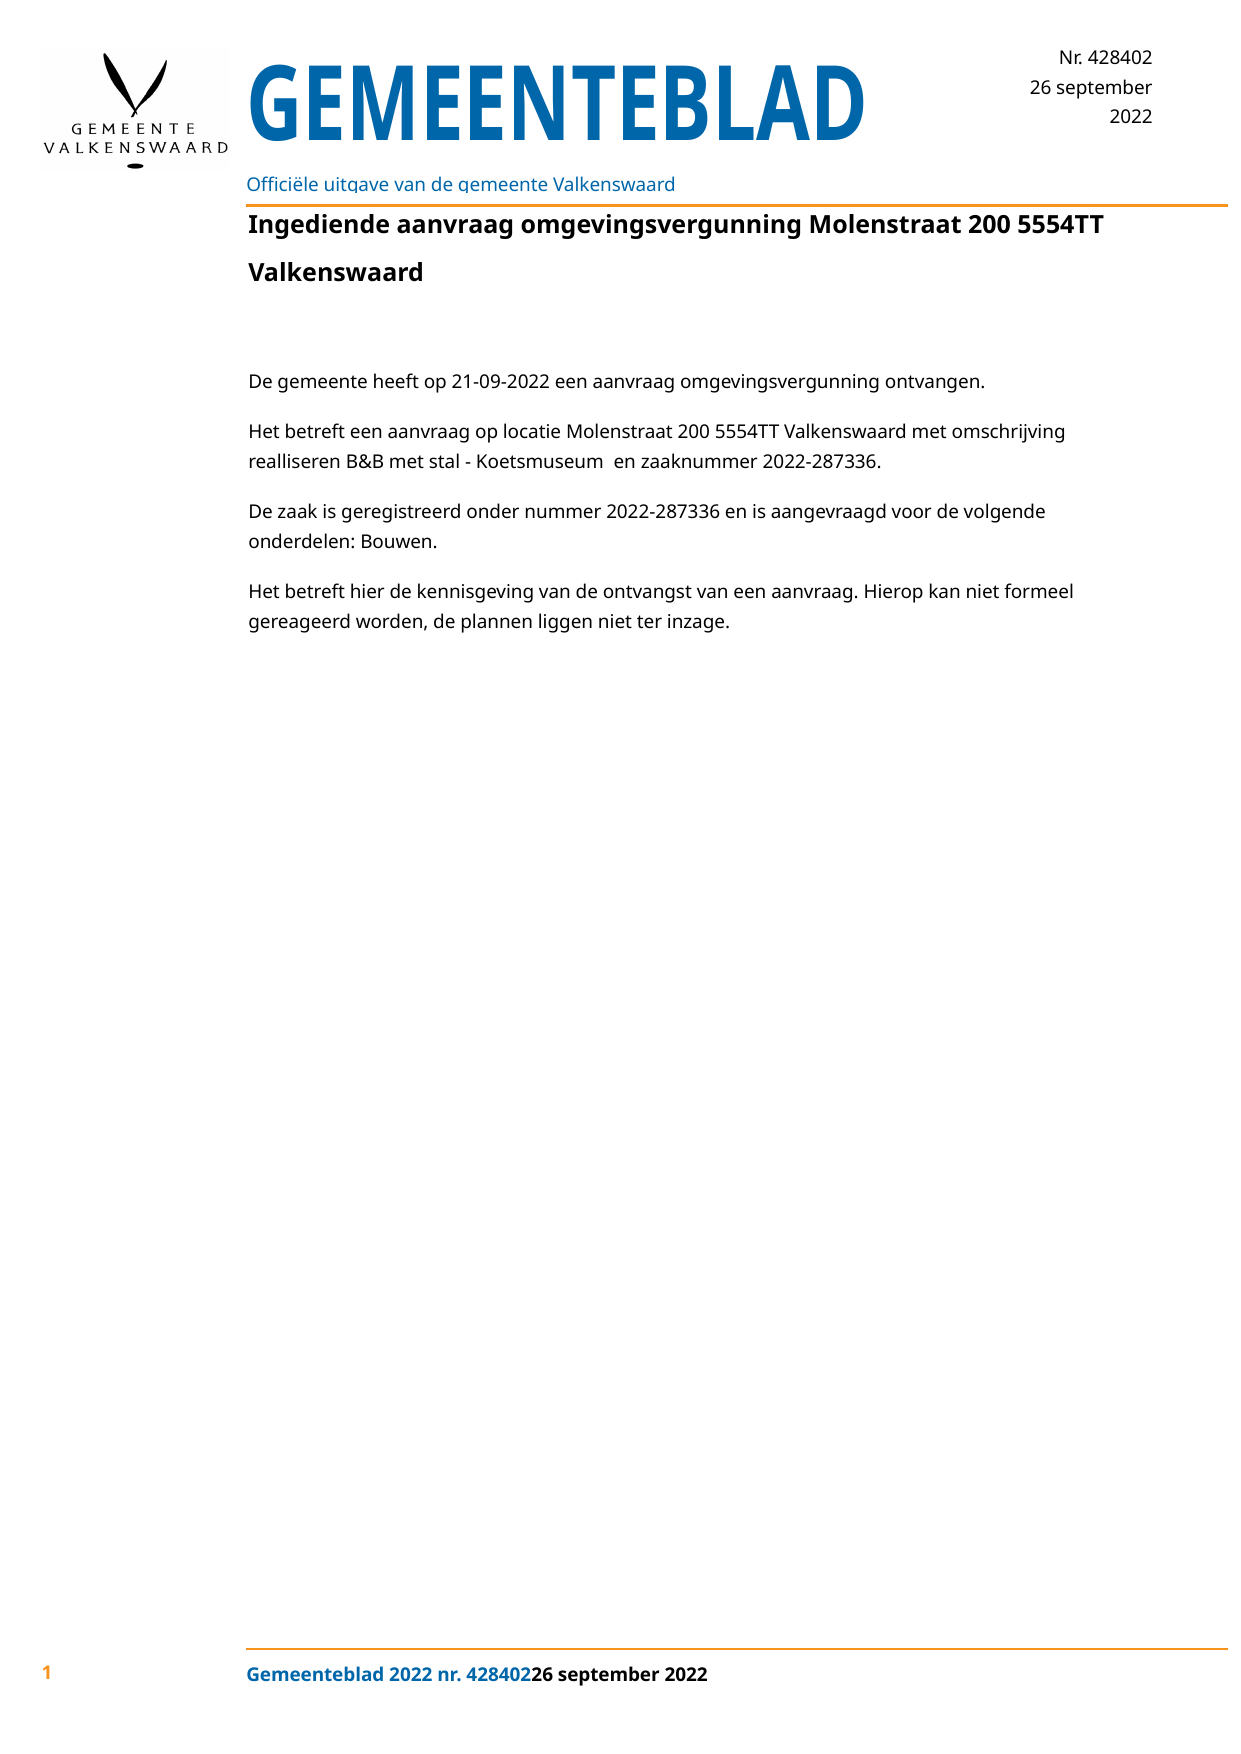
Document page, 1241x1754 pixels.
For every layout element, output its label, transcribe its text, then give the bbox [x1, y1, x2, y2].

text Ingediende aanvraag omgevingsvergunning Molenstraat 200 5554TT Valkenswaard [248, 207, 1152, 288]
picture [41, 47, 231, 172]
text De gemeente heeft op 21-09-2022 een aanvraag omgevingsvergunning ontvangen. [248, 368, 1152, 394]
text Het betreft een aanvraag op locatie Molenstraat 200 5554TT Valkenswaard met omschrijving realliseren B&B met stal - Koetsmuseum en zaaknummer 2022-287336. [248, 419, 1152, 474]
text De zaak is geregistreerd onder nummer 2022-287336 en is aangevraagd voor de volgende onderdelen: Bouwen. [248, 499, 1152, 554]
text Het betreft hier de kennisgeving van de ontvangst van een aanvraag. Hierop kan niet formeel gereageerd worden, de plannen liggen niet ter inzage. [248, 579, 1152, 634]
